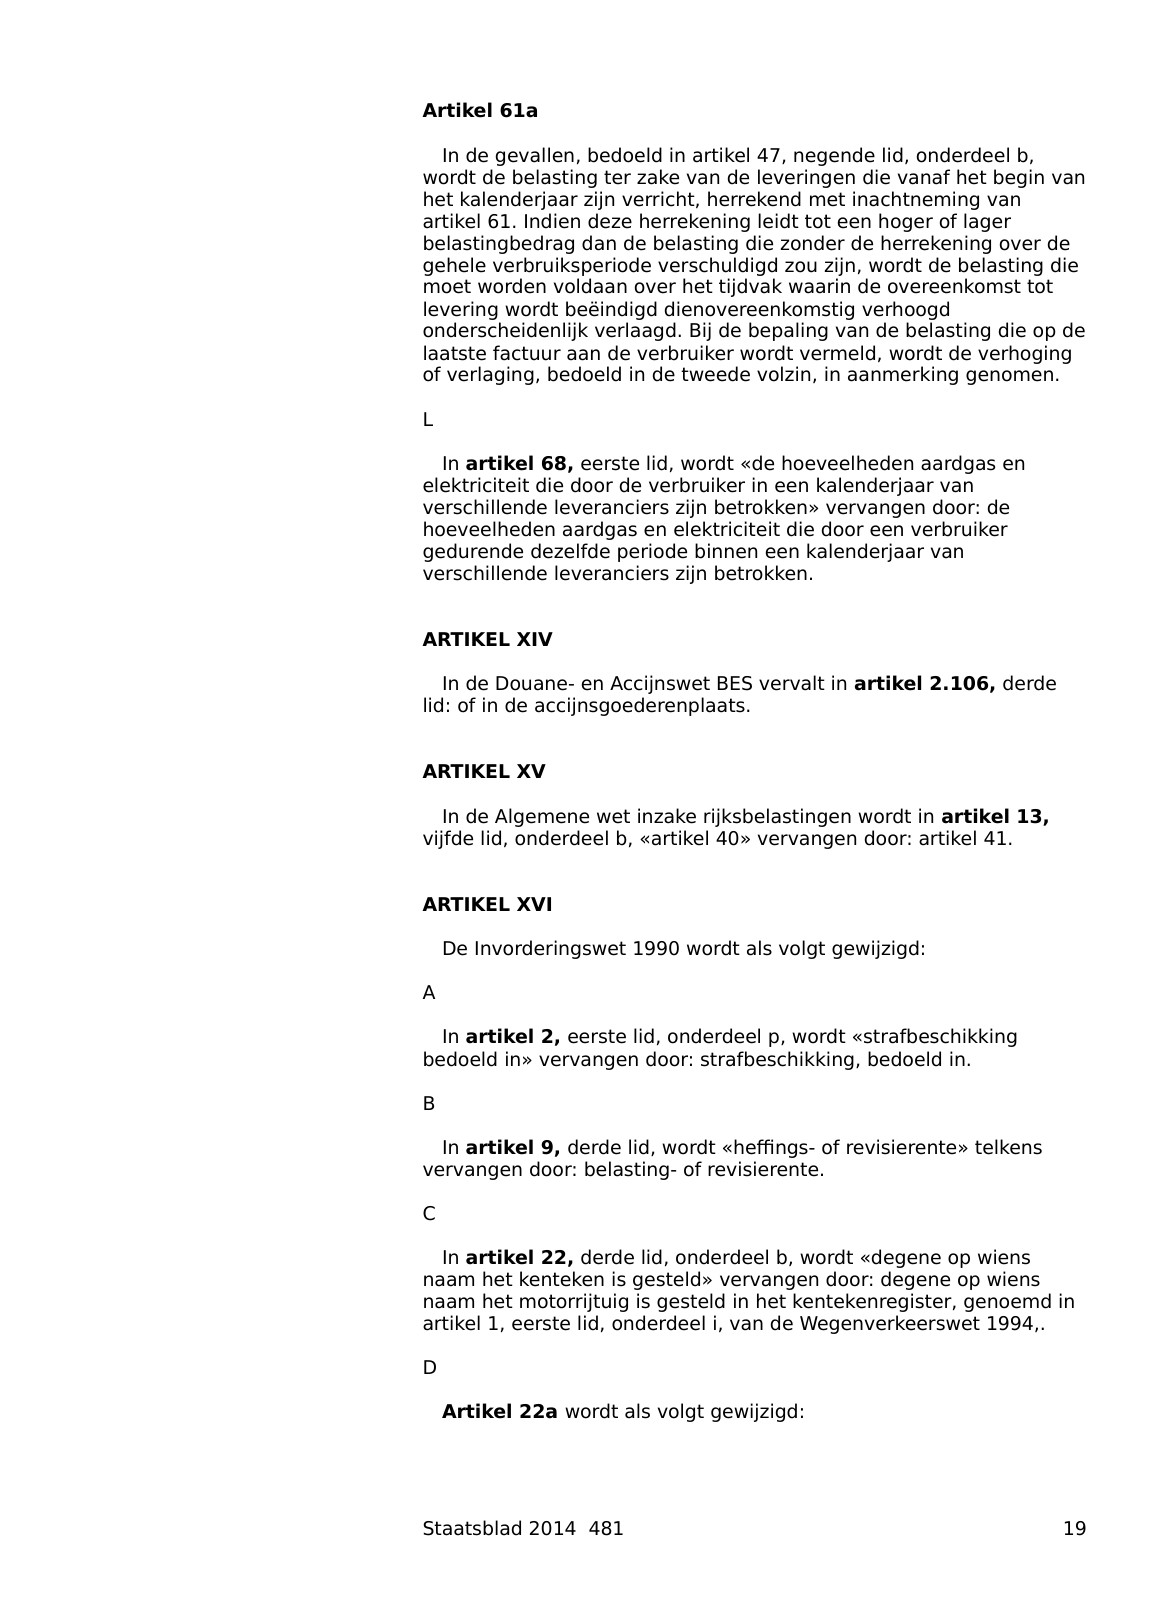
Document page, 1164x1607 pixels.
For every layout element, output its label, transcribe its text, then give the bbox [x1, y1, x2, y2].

text B [422, 1093, 1087, 1114]
text In de gevallen, bedoeld in artikel 47, negende lid, onderdeel b, wordt de belasting ter zake van de leveringen die vanaf het begin van het kalenderjaar zijn verricht, herrekend met inachtneming van artikel 61. Indien deze herrekening leidt tot een hoger of lager belastingbedrag dan de belasting die zonder de herrekening over de gehele verbruiksperiode verschuldigd zou zijn, wordt de belasting die moet worden voldaan over het tijdvak waarin de overeenkomst tot levering wordt beëindigd dienovereenkomstig verhoogd onderscheidenlijk verlaagd. Bij de bepaling van de belasting die op de laatste factuur aan de verbruiker wordt vermeld, wordt de verhoging of verlaging, bedoeld in de tweede volzin, in aanmerking genomen. [422, 144, 1087, 386]
subtitle Artikel 61a [422, 100, 1087, 122]
text D [422, 1357, 1087, 1379]
text C [422, 1203, 1087, 1225]
text In artikel 68, eerste lid, wordt «de hoeveelheden aardgas en elektriciteit die door de verbruiker in een kalenderjaar van verschillende leveranciers zijn betrokken» vervangen door: de hoeveelheden aardgas en elektriciteit die door een verbruiker gedurende dezelfde periode binnen een kalenderjaar van verschillende leveranciers zijn betrokken. [422, 453, 1087, 584]
text In artikel 2, eerste lid, onderdeel p, wordt «strafbeschikking bedoeld in» vervangen door: strafbeschikking, bedoeld in. [422, 1026, 1087, 1070]
text In artikel 22, derde lid, onderdeel b, wordt «degene op wiens naam het kenteken is gesteld» vervangen door: degene op wiens naam het motorrijtuig is gesteld in het kentekenregister, genoemd in artikel 1, eerste lid, onderdeel i, van de Wegenverkeerswet 1994,. [422, 1247, 1087, 1335]
text L [422, 408, 1087, 431]
subtitle ARTIKEL XIV [422, 629, 1087, 651]
text De Invorderingswet 1990 wordt als volgt gewijzigd: [422, 938, 1087, 960]
subtitle ARTIKEL XVI [422, 894, 1087, 916]
text Artikel 22a wordt als volgt gewijzigd: [422, 1401, 1087, 1423]
text In de Douane- en Accijnswet BES vervalt in artikel 2.106, derde lid: of in de accijnsgoederenplaats. [422, 673, 1087, 717]
text A [422, 982, 1087, 1004]
text In artikel 9, derde lid, wordt «heffings- of revisierente» telkens vervangen door: belasting- of revisierente. [422, 1137, 1087, 1181]
subtitle ARTIKEL XV [422, 761, 1087, 783]
text In de Algemene wet inzake rijksbelastingen wordt in artikel 13, vijfde lid, onderdeel b, «artikel 40» vervangen door: artikel 41. [422, 806, 1087, 849]
